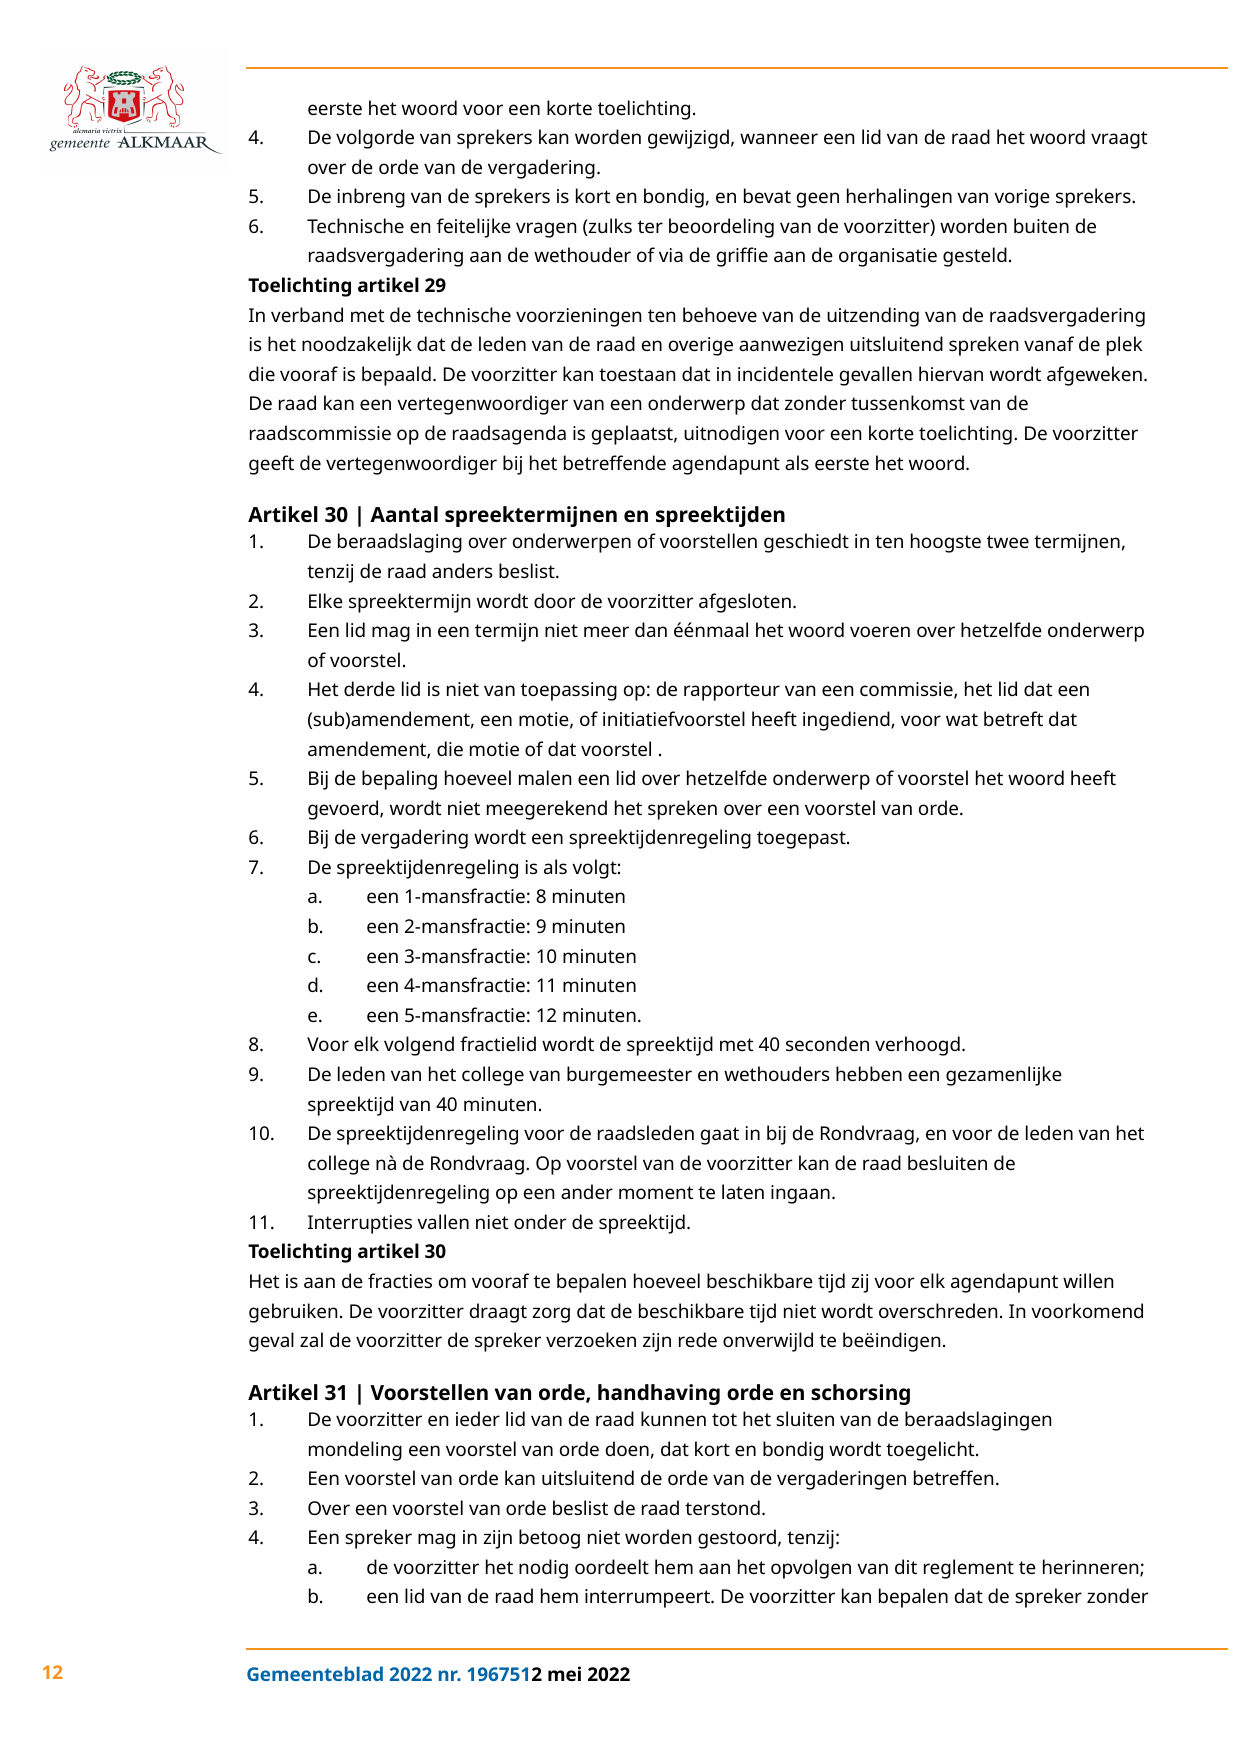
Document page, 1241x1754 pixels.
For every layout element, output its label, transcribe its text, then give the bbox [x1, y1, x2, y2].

list Een voorstel van orde kan uitsluitend de orde van de vergaderingen betreffen. [248, 1465, 1152, 1491]
list Bij de vergadering wordt een spreektijdenregeling toegepast. [248, 824, 1152, 850]
list De volgorde van sprekers kan worden gewijzigd, wanneer een lid van de raad het woord vraagt over de orde van de vergadering. [248, 124, 1152, 180]
list een lid van de raad hem interrumpeert. De voorzitter kan bepalen dat de spreker zonder [307, 1584, 1152, 1609]
list de voorzitter het nodig oordeelt hem aan het opvolgen van dit reglement te herinneren; [307, 1554, 1152, 1580]
list De leden van het college van burgemeester en wethouders hebben een gezamenlijke spreektijd van 40 minuten. [248, 1061, 1152, 1116]
list Het derde lid is niet van toepassing op: de rapporteur van een commissie, het lid dat een (sub)amendement, een motie, of initiatiefvoorstel heeft ingediend, voor wat betreft dat amendement, die motie of dat voorstel . [248, 677, 1152, 761]
text Toelichting artikel 29 [248, 272, 1152, 298]
list Voor elk volgend fractielid wordt de spreektijd met 40 seconden verhoogd. [248, 1032, 1152, 1057]
text Artikel 30 | Aantal spreektermijnen en spreektijden [248, 500, 1152, 529]
list een 4-mansfractie: 11 minuten [307, 972, 1152, 998]
list Elke spreektermijn wordt door de voorzitter afgesloten. [248, 588, 1152, 613]
list De spreektijdenregeling is als volgt: [248, 854, 1152, 880]
list Technische en feitelijke vragen (zulks ter beoordeling van de voorzitter) worden buiten de raadsvergadering aan de wethouder of via de griffie aan de organisatie gesteld. [248, 213, 1152, 268]
text In verband met de technische voorzieningen ten behoeve van de uitzending van de raadsvergadering is het noodzakelijk dat de leden van de raad en overige aanwezigen uitsluitend spreken vanaf de plek die vooraf is bepaald. De voorzitter kan toestaan dat in incidentele gevallen hiervan wordt afgeweken. [248, 302, 1152, 387]
text Toelichting artikel 30 [248, 1239, 1152, 1264]
list De spreektijdenregeling voor de raadsleden gaat in bij de Rondvraag, en voor de leden van het college nà de Rondvraag. Op voorstel van de voorzitter kan de raad besluiten de spreektijdenregeling op een ander moment te laten ingaan. [248, 1120, 1152, 1205]
list Een spreker mag in zijn betoog niet worden gestoord, tenzij: [248, 1524, 1152, 1550]
list een 1-mansfractie: 8 minuten [307, 884, 1152, 909]
text Artikel 31 | Voorstellen van orde, handhaving orde en schorsing [248, 1378, 1152, 1406]
list De beraadslaging over onderwerpen of voorstellen geschiedt in ten hoogste twee termijnen, tenzij de raad anders beslist. [248, 529, 1152, 584]
picture [41, 47, 231, 172]
list een 2-mansfractie: 9 minuten [307, 913, 1152, 939]
list De inbreng van de sprekers is kort en bondig, en bevat geen herhalingen van vorige sprekers. [248, 183, 1152, 209]
text De raad kan een vertegenwoordiger van een onderwerp dat zonder tussenkomst van de raadscommissie op de raadsagenda is geplaatst, uitnodigen voor een korte toelichting. De voorzitter geeft de vertegenwoordiger bij het betreffende agendapunt als eerste het woord. [248, 391, 1152, 476]
list Bij de bepaling hoeveel malen een lid over hetzelfde onderwerp of voorstel het woord heeft gevoerd, wordt niet meegerekend het spreken over een voorstel van orde. [248, 765, 1152, 821]
list De voorzitter en ieder lid van de raad kunnen tot het sluiten van de beraadslagingen mondeling een voorstel van orde doen, dat kort en bondig wordt toegelicht. [248, 1406, 1152, 1462]
list Over een voorstel van orde beslist de raad terstond. [248, 1495, 1152, 1521]
list Een lid mag in een termijn niet meer dan éénmaal het woord voeren over hetzelfde onderwerp of voorstel. [248, 617, 1152, 673]
list een 5-mansfractie: 12 minuten. [307, 1002, 1152, 1028]
list eerste het woord voor een korte toelichting. [248, 95, 1152, 121]
text Het is aan de fracties om vooraf te bepalen hoeveel beschikbare tijd zij voor elk agendapunt willen gebruiken. De voorzitter draagt zorg dat de beschikbare tijd niet wordt overschreden. In voorkomend geval zal de voorzitter de spreker verzoeken zijn rede onverwijld te beëindigen. [248, 1268, 1152, 1353]
list Interrupties vallen niet onder de spreektijd. [248, 1209, 1152, 1235]
list een 3-mansfractie: 10 minuten [307, 943, 1152, 968]
